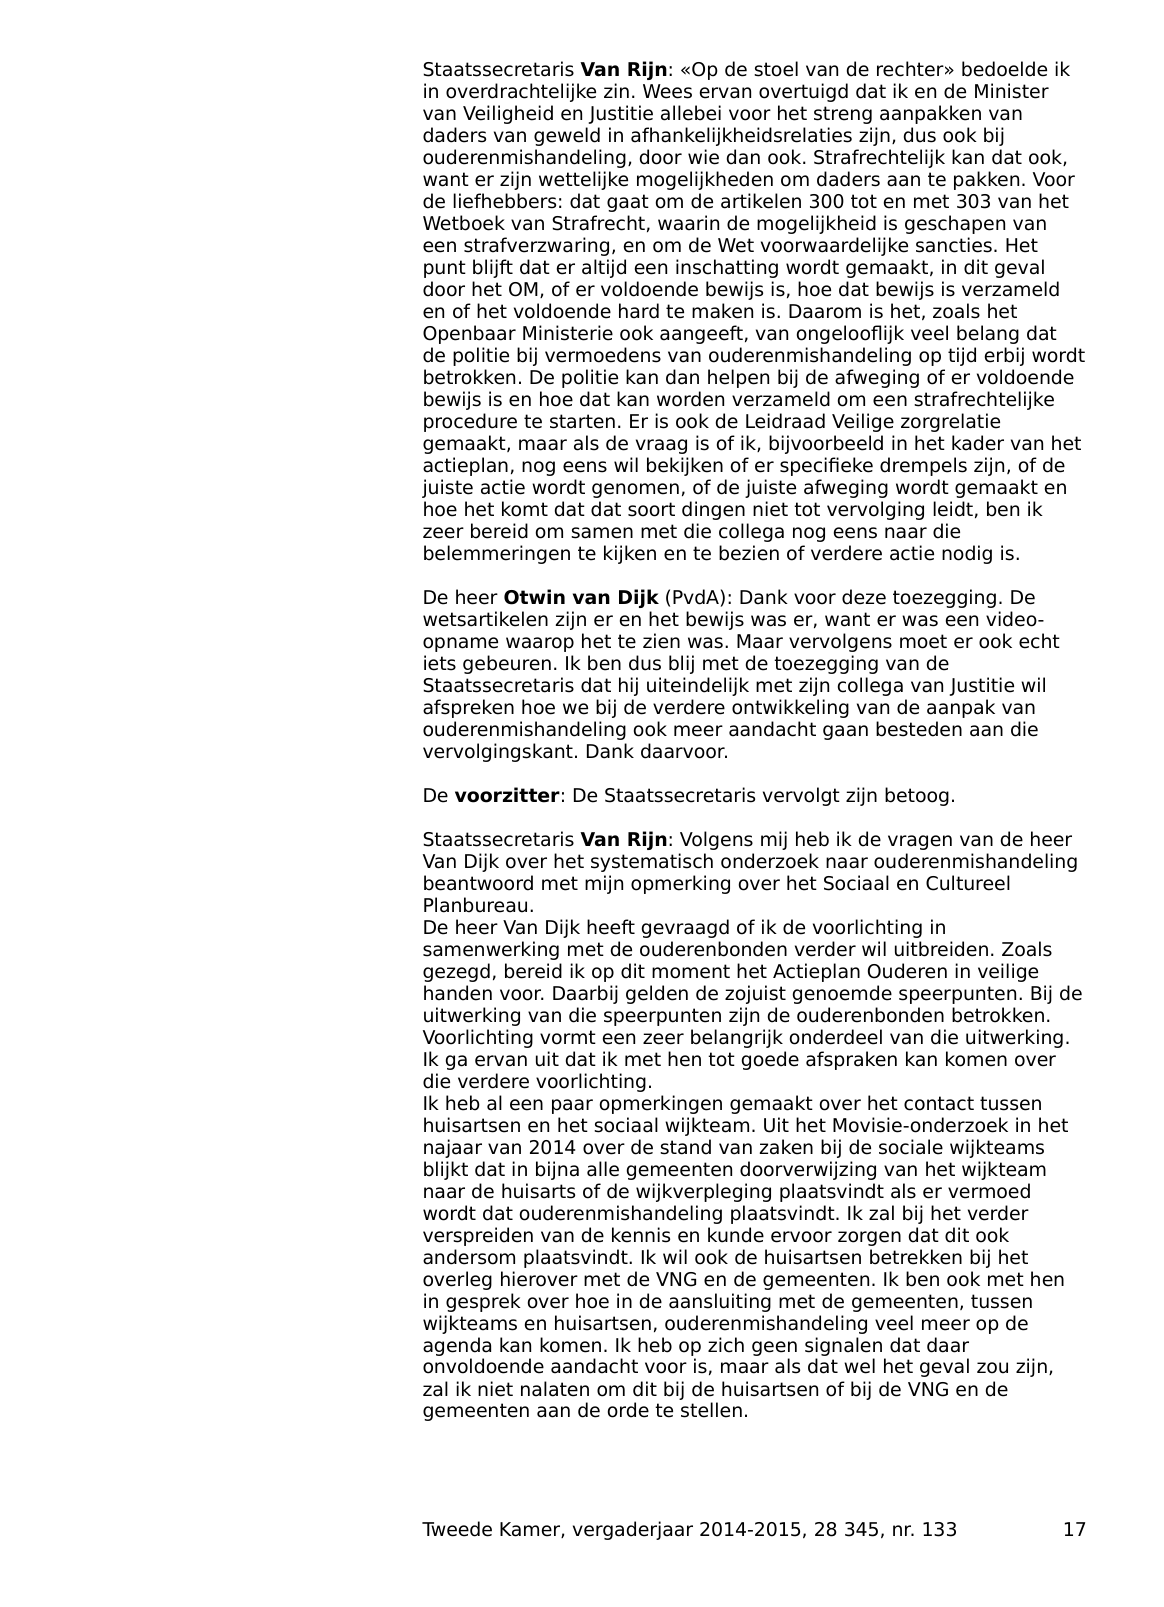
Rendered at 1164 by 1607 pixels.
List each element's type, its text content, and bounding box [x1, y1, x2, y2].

text Staatssecretaris Van Rijn: Volgens mij heb ik de vragen van de heer Van Dijk over het systematisch onderzoek naar ouderenmishandeling beantwoord met mijn opmerking over het Sociaal en Cultureel Planbureau. [422, 829, 1087, 917]
text De voorzitter: De Staatssecretaris vervolgt zijn betoog. [422, 785, 1087, 807]
text Ik heb al een paar opmerkingen gemaakt over het contact tussen huisartsen en het sociaal wijkteam. Uit het Movisie-onderzoek in het najaar van 2014 over de stand van zaken bij de sociale wijkteams blijkt dat in bijna alle gemeenten doorverwijzing van het wijkteam naar de huisarts of de wijkverpleging plaatsvindt als er vermoed wordt dat ouderenmishandeling plaatsvindt. Ik zal bij het verder verspreiden van de kennis en kunde ervoor zorgen dat dit ook andersom plaatsvindt. Ik wil ook de huisartsen betrekken bij het overleg hierover met de VNG en de gemeenten. Ik ben ook met hen in gesprek over hoe in de aansluiting met de gemeenten, tussen wijkteams en huisartsen, ouderenmishandeling veel meer op de agenda kan komen. Ik heb op zich geen signalen dat daar onvoldoende aandacht voor is, maar als dat wel het geval zou zijn, zal ik niet nalaten om dit bij de huisartsen of bij de VNG en de gemeenten aan de orde te stellen. [422, 1093, 1087, 1422]
text Staatssecretaris Van Rijn: «Op de stoel van de rechter» bedoelde ik in overdrachtelijke zin. Wees ervan overtuigd dat ik en de Minister van Veiligheid en Justitie allebei voor het streng aanpakken van daders van geweld in afhankelijkheidsrelaties zijn, dus ook bij ouderenmishandeling, door wie dan ook. Strafrechtelijk kan dat ook, want er zijn wettelijke mogelijkheden om daders aan te pakken. Voor de liefhebbers: dat gaat om de artikelen 300 tot en met 303 van het Wetboek van Strafrecht, waarin de mogelijkheid is geschapen van een strafverzwaring, en om de Wet voorwaardelijke sancties. Het punt blijft dat er altijd een inschatting wordt gemaakt, in dit geval door het OM, of er voldoende bewijs is, hoe dat bewijs is verzameld en of het voldoende hard te maken is. Daarom is het, zoals het Openbaar Ministerie ook aangeeft, van ongelooflijk veel belang dat de politie bij vermoedens van ouderenmishandeling op tijd erbij wordt betrokken. De politie kan dan helpen bij de afweging of er voldoende bewijs is en hoe dat kan worden verzameld om een strafrechtelijke procedure te starten. Er is ook de Leidraad Veilige zorgrelatie gemaakt, maar als de vraag is of ik, bijvoorbeeld in het kader van het actieplan, nog eens wil bekijken of er specifieke drempels zijn, of de juiste actie wordt genomen, of de juiste afweging wordt gemaakt en hoe het komt dat dat soort dingen niet tot vervolging leidt, ben ik zeer bereid om samen met die collega nog eens naar die belemmeringen te kijken en te bezien of verdere actie nodig is. [422, 59, 1087, 564]
text De heer Van Dijk heeft gevraagd of ik de voorlichting in samenwerking met de ouderenbonden verder wil uitbreiden. Zoals gezegd, bereid ik op dit moment het Actieplan Ouderen in veilige handen voor. Daarbij gelden de zojuist genoemde speerpunten. Bij de uitwerking van die speerpunten zijn de ouderenbonden betrokken. Voorlichting vormt een zeer belangrijk onderdeel van die uitwerking. Ik ga ervan uit dat ik met hen tot goede afspraken kan komen over die verdere voorlichting. [422, 917, 1087, 1093]
text De heer Otwin van Dijk (PvdA): Dank voor deze toezegging. De wetsartikelen zijn er en het bewijs was er, want er was een video-opname waarop het te zien was. Maar vervolgens moet er ook echt iets gebeuren. Ik ben dus blij met de toezegging van de Staatssecretaris dat hij uiteindelijk met zijn collega van Justitie wil afspreken hoe we bij de verdere ontwikkeling van de aanpak van ouderenmishandeling ook meer aandacht gaan besteden aan die vervolgingskant. Dank daarvoor. [422, 587, 1087, 763]
